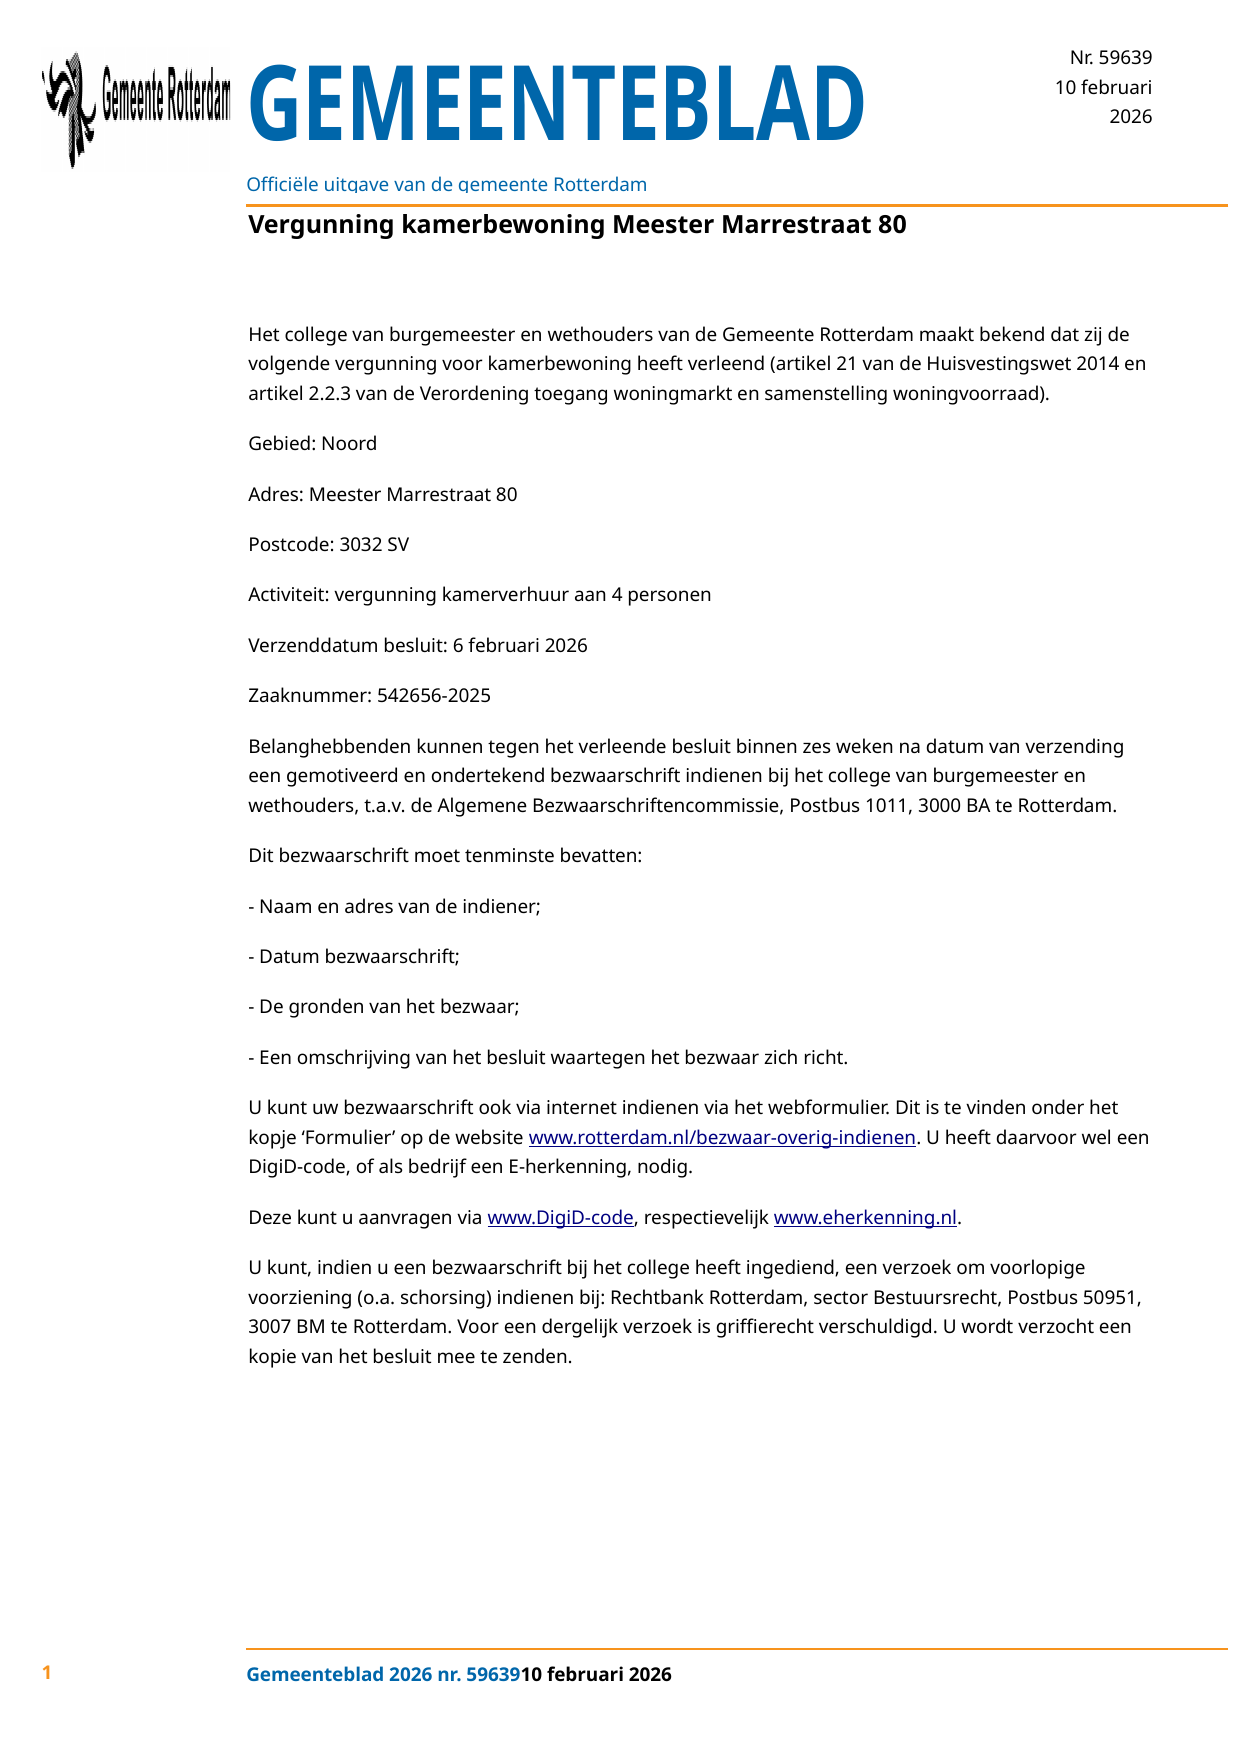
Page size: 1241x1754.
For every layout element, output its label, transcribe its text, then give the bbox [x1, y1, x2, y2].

text Belanghebbenden kunnen tegen het verleende besluit binnen zes weken na datum van verzending een gemotiveerd en ondertekend bezwaarschrift indienen bij het college van burgemeester en wethouders, t.a.v. de Algemene Bezwaarschriftencommissie, Postbus 1011, 3000 BA te Rotterdam. [248, 733, 1152, 818]
text U kunt uw bezwaarschrift ook via internet indienen via het webformulier. Dit is te vinden onder het kopje ‘Formulier’ op de website www.rotterdam.nl/bezwaar-overig-indienen. U heeft daarvoor wel een DigiD-code, of als bedrijf een E-herkenning, nodig. [248, 1094, 1152, 1179]
text - Een omschrijving van het besluit waartegen het bezwaar zich richt. [248, 1044, 1152, 1070]
text Verzenddatum besluit: 6 februari 2026 [248, 632, 1152, 658]
text - Naam en adres van de indiener; [248, 893, 1152, 918]
text Adres: Meester Marrestraat 80 [248, 481, 1152, 506]
picture [41, 47, 231, 172]
text Dit bezwaarschrift moet tenminste bevatten: [248, 842, 1152, 868]
text Vergunning kamerbewoning Meester Marrestraat 80 [248, 207, 1152, 241]
text Postcode: 3032 SV [248, 531, 1152, 557]
text Deze kunt u aanvragen via www.DigiD-code, respectievelijk www.eherkenning.nl. [248, 1204, 1152, 1230]
text Zaaknummer: 542656-2025 [248, 682, 1152, 708]
text Het college van burgemeester en wethouders van de Gemeente Rotterdam maakt bekend dat zij de volgende vergunning voor kamerbewoning heeft verleend (artikel 21 van de Huisvestingswet 2014 en artikel 2.2.3 van de Verordening toegang woningmarkt en samenstelling woningvoorraad). [248, 321, 1152, 406]
text - Datum bezwaarschrift; [248, 943, 1152, 969]
text U kunt, indien u een bezwaarschrift bij het college heeft ingediend, een verzoek om voorlopige voorziening (o.a. schorsing) indienen bij: Rechtbank Rotterdam, sector Bestuursrecht, Postbus 50951, 3007 BM te Rotterdam. Voor een dergelijk verzoek is griffierecht verschuldigd. U wordt verzocht een kopie van het besluit mee te zenden. [248, 1254, 1152, 1369]
text - De gronden van het bezwaar; [248, 994, 1152, 1019]
text Activiteit: vergunning kamerverhuur aan 4 personen [248, 582, 1152, 607]
text Gebied: Noord [248, 430, 1152, 456]
